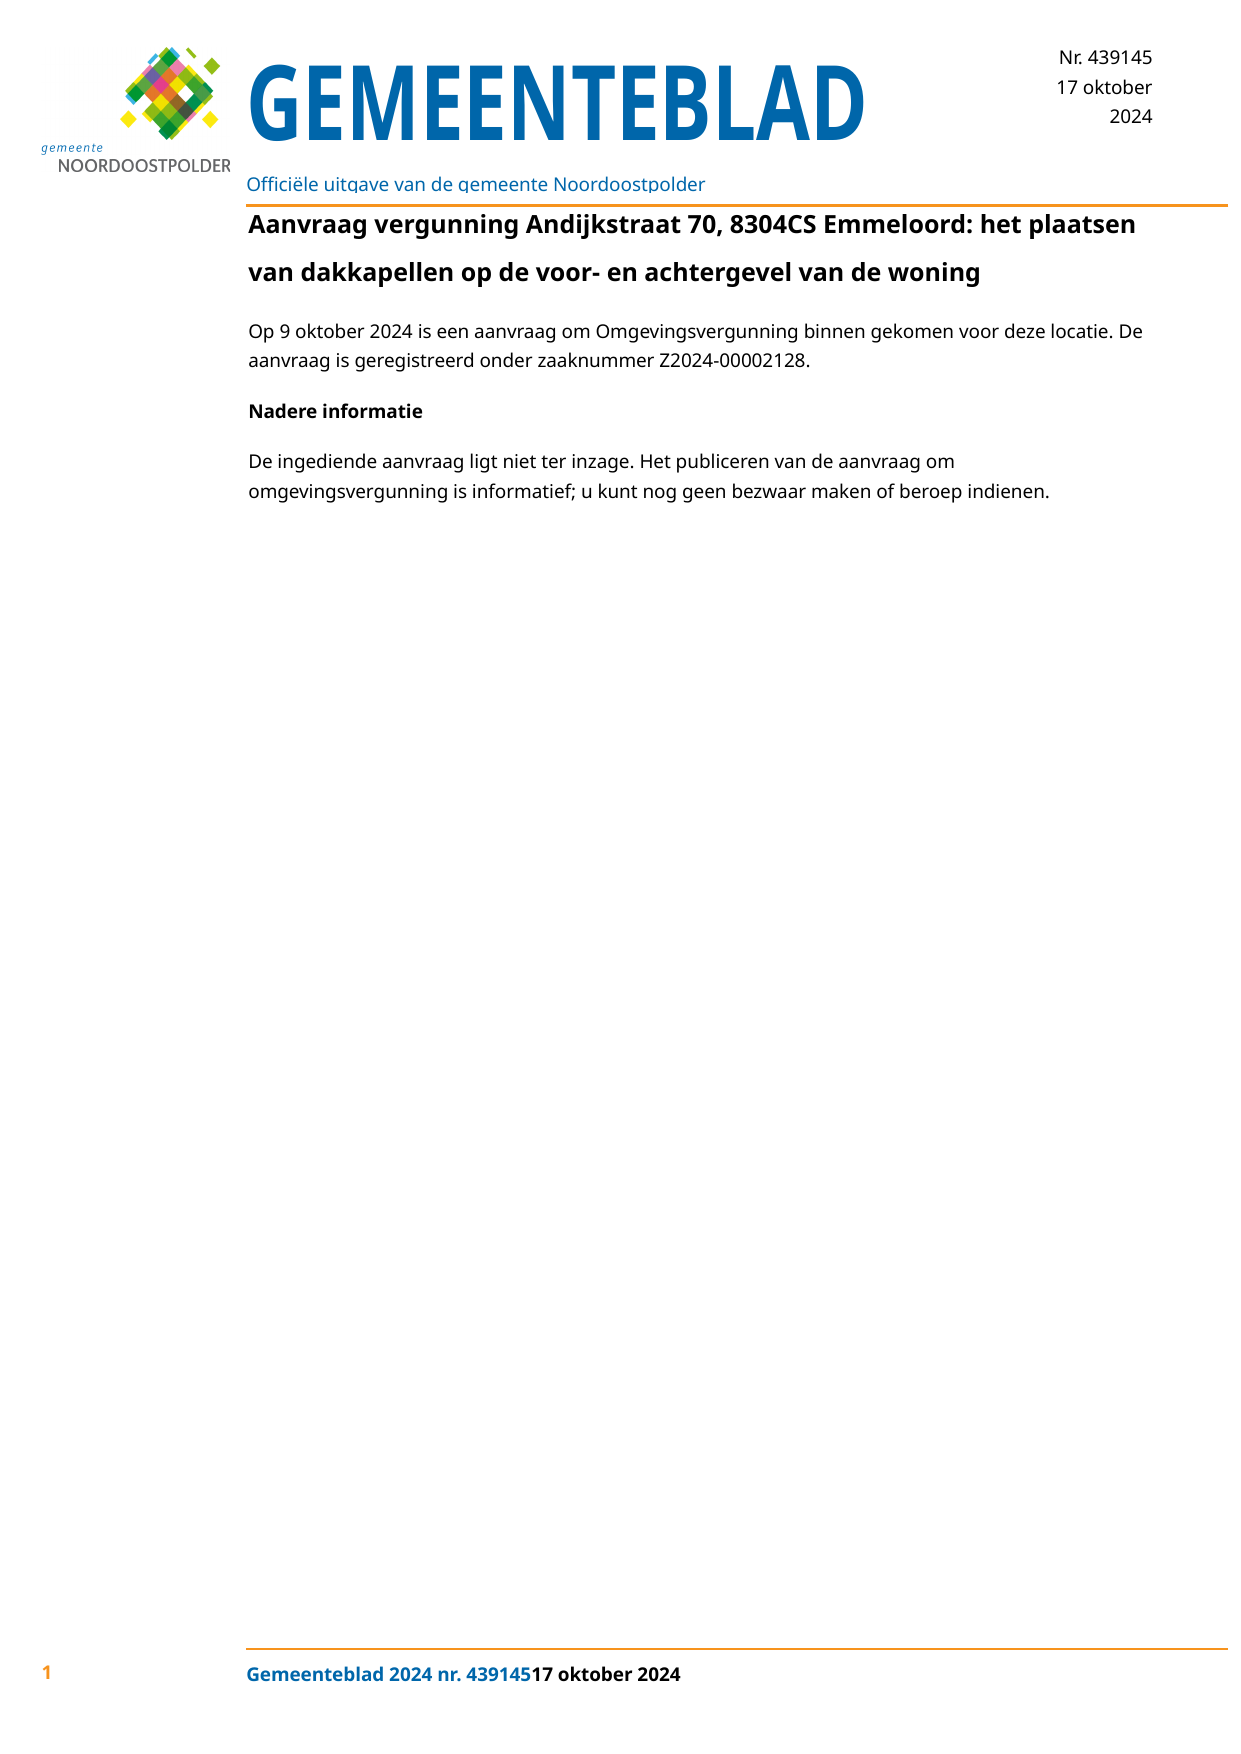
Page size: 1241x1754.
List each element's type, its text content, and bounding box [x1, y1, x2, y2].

text Op 9 oktober 2024 is een aanvraag om Omgevingsvergunning binnen gekomen voor deze locatie. De aanvraag is geregistreerd onder zaaknummer Z2024-00002128. [248, 318, 1152, 373]
text Aanvraag vergunning Andijkstraat 70, 8304CS Emmeloord: het plaatsen van dakkapellen op de voor- en achtergevel van de woning [248, 207, 1152, 288]
picture [41, 47, 231, 172]
text Nadere informatie [248, 398, 1152, 424]
text De ingediende aanvraag ligt niet ter inzage. Het publiceren van de aanvraag om omgevingsvergunning is informatief; u kunt nog geen bezwaar maken of beroep indienen. [248, 448, 1152, 504]
